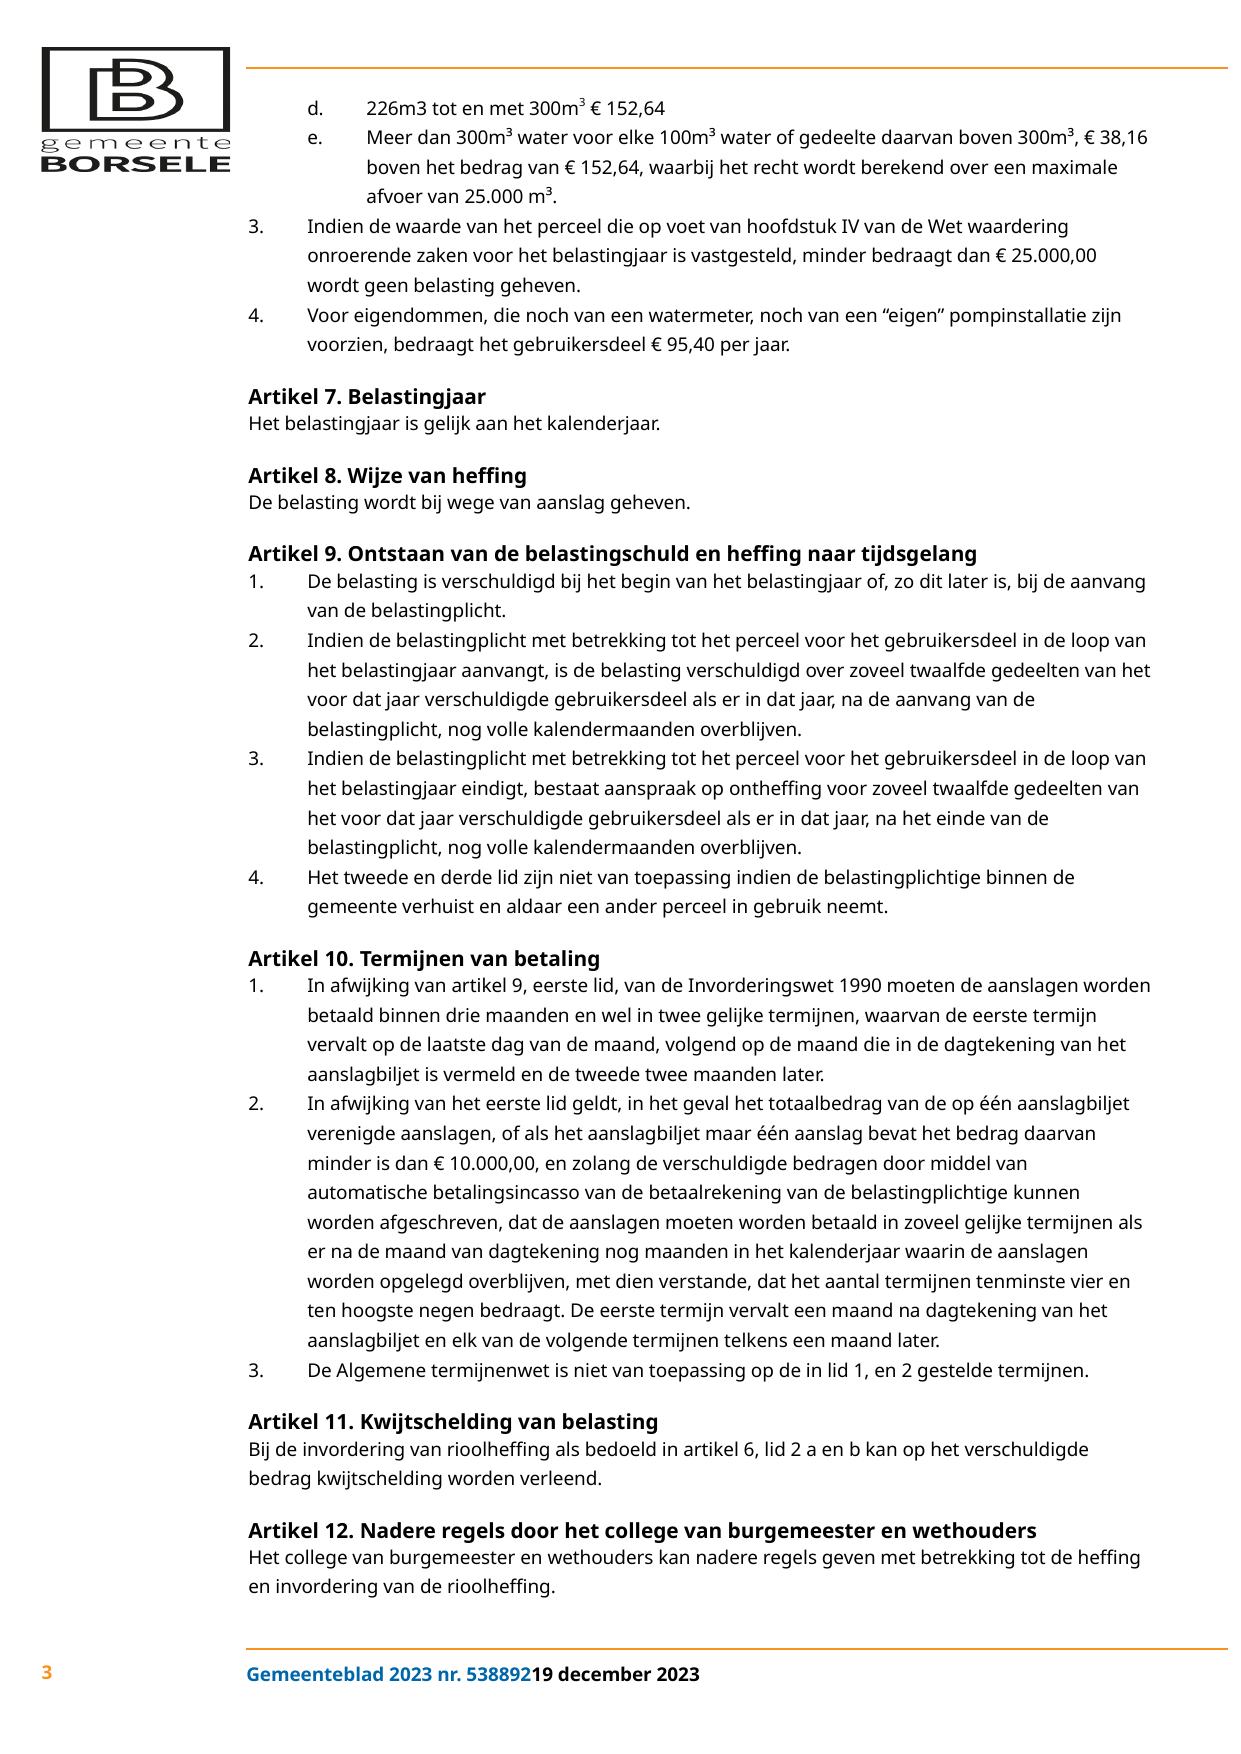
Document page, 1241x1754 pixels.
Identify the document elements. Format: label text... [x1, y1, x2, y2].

text De belasting wordt bij wege van aanslag geheven. [248, 489, 1152, 515]
list In afwijking van artikel 9, eerste lid, van de Invorderingswet 1990 moeten de aanslagen worden betaald binnen drie maanden en wel in twee gelijke termijnen, waarvan de eerste termijn vervalt op de laatste dag van de maand, volgend op de maand die in de dagtekening van het aanslagbiljet is vermeld en de tweede twee maanden later. [248, 972, 1152, 1087]
text Artikel 8. Wijze van heffing [248, 461, 1152, 489]
text Artikel 7. Belastingjaar [248, 382, 1152, 410]
list Indien de belastingplicht met betrekking tot het perceel voor het gebruikersdeel in de loop van het belastingjaar aanvangt, is de belasting verschuldigd over zoveel twaalfde gedeelten van het voor dat jaar verschuldigde gebruikersdeel als er in dat jaar, na de aanvang van de belastingplicht, nog volle kalendermaanden overblijven. [248, 627, 1152, 742]
list In afwijking van het eerste lid geldt, in het geval het totaalbedrag van de op één aanslagbiljet verenigde aanslagen, of als het aanslagbiljet maar één aanslag bevat het bedrag daarvan minder is dan € 10.000,00, en zolang de verschuldigde bedragen door middel van automatische betalingsincasso van de betaalrekening van de belastingplichtige kunnen worden afgeschreven, dat de aanslagen moeten worden betaald in zoveel gelijke termijnen als er na de maand van dagtekening nog maanden in het kalenderjaar waarin de aanslagen worden opgelegd overblijven, met dien verstande, dat het aantal termijnen tenminste vier en ten hoogste negen bedraagt. De eerste termijn vervalt een maand na dagtekening van het aanslagbiljet en elk van de volgende termijnen telkens een maand later. [248, 1091, 1152, 1353]
picture [41, 47, 231, 172]
text Het college van burgemeester en wethouders kan nadere regels geven met betrekking tot de heffing en invordering van de rioolheffing. [248, 1544, 1152, 1599]
text Artikel 12. Nadere regels door het college van burgemeester en wethouders [248, 1516, 1152, 1544]
list Het tweede en derde lid zijn niet van toepassing indien de belastingplichtige binnen de gemeente verhuist en aldaar een ander perceel in gebruik neemt. [248, 864, 1152, 919]
list De Algemene termijnenwet is niet van toepassing op de in lid 1, en 2 gestelde termijnen. [248, 1357, 1152, 1383]
text Artikel 10. Termijnen van betaling [248, 944, 1152, 972]
text Het belastingjaar is gelijk aan het kalenderjaar. [248, 410, 1152, 436]
text Bij de invordering van rioolheffing als bedoeld in artikel 6, lid 2 a en b kan op het verschuldigde bedrag kwijtschelding worden verleend. [248, 1436, 1152, 1491]
list Meer dan 300m³ water voor elke 100m³ water of gedeelte daarvan boven 300m³, € 38,16 boven het bedrag van € 152,64, waarbij het recht wordt berekend over een maximale afvoer van 25.000 m³. [307, 124, 1152, 209]
list 226m3 tot en met 300m3 € 152,64 [307, 95, 1152, 121]
list Indien de belastingplicht met betrekking tot het perceel voor het gebruikersdeel in de loop van het belastingjaar eindigt, bestaat aanspraak op ontheffing voor zoveel twaalfde gedeelten van het voor dat jaar verschuldigde gebruikersdeel als er in dat jaar, na het einde van de belastingplicht, nog volle kalendermaanden overblijven. [248, 746, 1152, 860]
list Voor eigendommen, die noch van een watermeter, noch van een “eigen” pompinstallatie zijn voorzien, bedraagt het gebruikersdeel € 95,40 per jaar. [248, 302, 1152, 357]
list Indien de waarde van het perceel die op voet van hoofdstuk IV van de Wet waardering onroerende zaken voor het belastingjaar is vastgesteld, minder bedraagt dan € 25.000,00 wordt geen belasting geheven. [248, 213, 1152, 298]
list De belasting is verschuldigd bij het begin van het belastingjaar of, zo dit later is, bij de aanvang van de belastingplicht. [248, 568, 1152, 623]
text Artikel 11. Kwijtschelding van belasting [248, 1407, 1152, 1436]
text Artikel 9. Ontstaan van de belastingschuld en heffing naar tijdsgelang [248, 539, 1152, 568]
